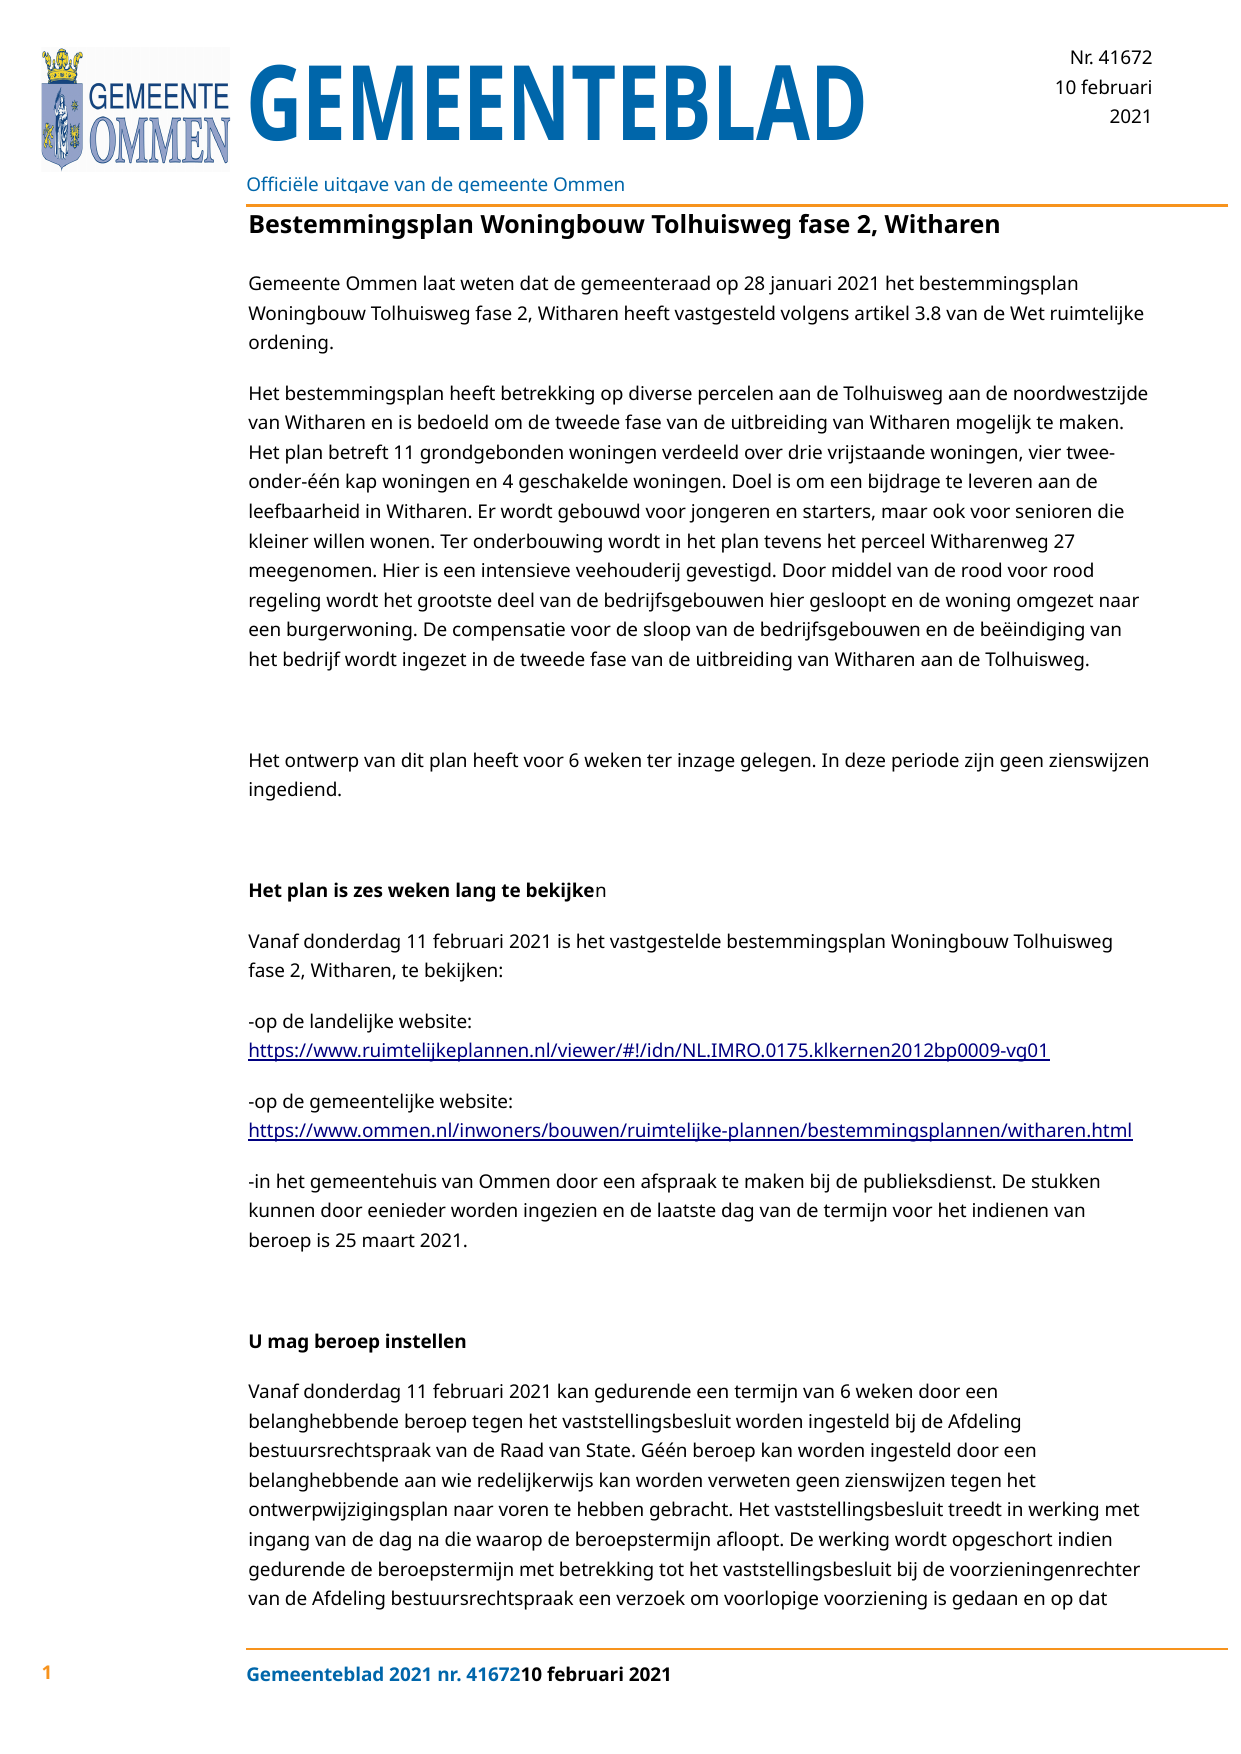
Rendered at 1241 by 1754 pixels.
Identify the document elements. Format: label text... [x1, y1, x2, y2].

text Vanaf donderdag 11 februari 2021 kan gedurende een termijn van 6 weken door een belanghebbende beroep tegen het vaststellingsbesluit worden ingesteld bij de Afdeling bestuursrechtspraak van de Raad van State. Géén beroep kan worden ingesteld door een belanghebbende aan wie redelijkerwijs kan worden verweten geen zienswijzen tegen het ontwerpwijzigingsplan naar voren te hebben gebracht. Het vaststellingsbesluit treedt in werking met ingang van de dag na die waarop de beroepstermijn afloopt. De werking wordt opgeschort indien gedurende de beroepstermijn met betrekking tot het vaststellingsbesluit bij de voorzieningenrechter van de Afdeling bestuursrechtspraak een verzoek om voorlopige voorziening is gedaan en op dat [248, 1378, 1152, 1611]
text -op de gemeentelijke website: https://www.ommen.nl/inwoners/bouwen/ruimtelijke-plannen/bestemmingsplannen/witharen.html [248, 1088, 1152, 1143]
text -in het gemeentehuis van Ommen door een afspraak te maken bij de publieksdienst. De stukken kunnen door eenieder worden ingezien en de laatste dag van de termijn voor het indienen van beroep is 25 maart 2021. [248, 1168, 1152, 1253]
text Gemeente Ommen laat weten dat de gemeenteraad op 28 januari 2021 het bestemmingsplan Woningbouw Tolhuisweg fase 2, Witharen heeft vastgesteld volgens artikel 3.8 van de Wet ruimtelijke ordening. [248, 270, 1152, 355]
picture [41, 47, 231, 172]
text Het ontwerp van dit plan heeft voor 6 weken ter inzage gelegen. In deze periode zijn geen zienswijzen ingediend. [248, 747, 1152, 802]
text Bestemmingsplan Woningbouw Tolhuisweg fase 2, Witharen [248, 207, 1152, 241]
text Het bestemmingsplan heeft betrekking op diverse percelen aan de Tolhuisweg aan de noordwestzijde van Witharen en is bedoeld om de tweede fase van de uitbreiding van Witharen mogelijk te maken. Het plan betreft 11 grondgebonden woningen verdeeld over drie vrijstaande woningen, vier twee-onder-één kap woningen en 4 geschakelde woningen. Doel is om een bijdrage te leveren aan de leefbaarheid in Witharen. Er wordt gebouwd voor jongeren en starters, maar ook voor senioren die kleiner willen wonen. Ter onderbouwing wordt in het plan tevens het perceel Witharenweg 27 meegenomen. Hier is een intensieve veehouderij gevestigd. Door middel van de rood voor rood regeling wordt het grootste deel van de bedrijfsgebouwen hier gesloopt en de woning omgezet naar een burgerwoning. De compensatie voor de sloop van de bedrijfsgebouwen en de beëindiging van het bedrijf wordt ingezet in de tweede fase van de uitbreiding van Witharen aan de Tolhuisweg. [248, 380, 1152, 672]
text Vanaf donderdag 11 februari 2021 is het vastgestelde bestemmingsplan Woningbouw Tolhuisweg fase 2, Witharen, te bekijken: [248, 928, 1152, 983]
text -op de landelijke website: https://www.ruimtelijkeplannen.nl/viewer/#!/idn/NL.IMRO.0175.klkernen2012bp0009-vg01 [248, 1008, 1152, 1063]
text Het plan is zes weken lang te bekijken [248, 877, 1152, 903]
text U mag beroep instellen [248, 1328, 1152, 1353]
